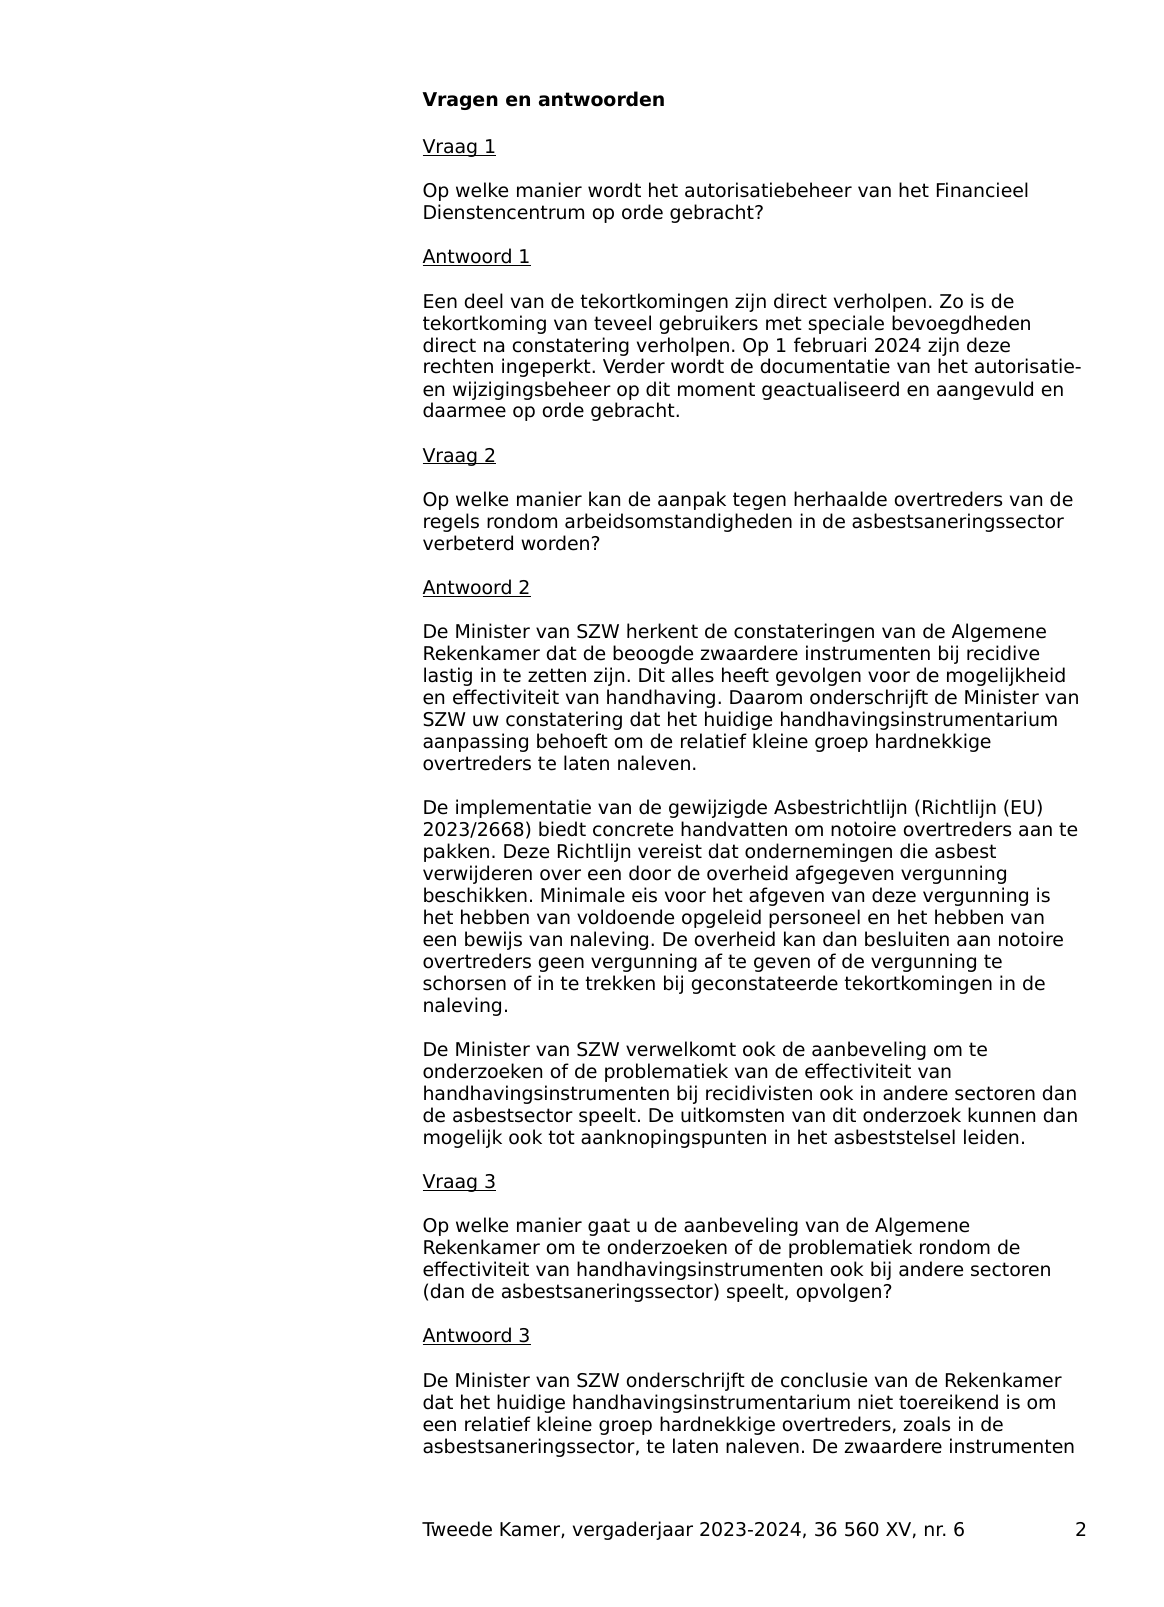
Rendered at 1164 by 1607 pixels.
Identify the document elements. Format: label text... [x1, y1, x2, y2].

subtitle Antwoord 2 [422, 577, 1087, 599]
subtitle Antwoord 1 [422, 246, 1087, 268]
text Op welke manier wordt het autorisatiebeheer van het Financieel Dienstencentrum op orde gebracht? [422, 180, 1087, 224]
text Een deel van de tekortkomingen zijn direct verholpen. Zo is de tekortkoming van teveel gebruikers met speciale bevoegdheden direct na constatering verholpen. Op 1 februari 2024 zijn deze rechten ingeperkt. Verder wordt de documentatie van het autorisatie- en wijzigingsbeheer op dit moment geactualiseerd en aangevuld en daarmee op orde gebracht. [422, 291, 1087, 422]
subtitle Vraag 2 [422, 444, 1087, 467]
text De Minister van SZW verwelkomt ook de aanbeveling om te onderzoeken of de problematiek van de effectiviteit van handhavingsinstrumenten bij recidivisten ook in andere sectoren dan de asbestsector speelt. De uitkomsten van dit onderzoek kunnen dan mogelijk ook tot aanknopingspunten in het asbeststelsel leiden. [422, 1039, 1087, 1149]
text Op welke manier gaat u de aanbeveling van de Algemene Rekenkamer om te onderzoeken of de problematiek rondom de effectiviteit van handhavingsinstrumenten ook bij andere sectoren (dan de asbestsaneringssector) speelt, opvolgen? [422, 1215, 1087, 1303]
text De Minister van SZW onderschrijft de conclusie van de Rekenkamer dat het huidige handhavingsinstrumentarium niet toereikend is om een relatief kleine groep hardnekkige overtreders, zoals in de asbestsaneringssector, te laten naleven. De zwaardere instrumenten [422, 1369, 1087, 1457]
text De Minister van SZW herkent de constateringen van de Algemene Rekenkamer dat de beoogde zwaardere instrumenten bij recidive lastig in te zetten zijn. Dit alles heeft gevolgen voor de mogelijkheid en effectiviteit van handhaving. Daarom onderschrijft de Minister van SZW uw constatering dat het huidige handhavingsinstrumentarium aanpassing behoeft om de relatief kleine groep hardnekkige overtreders te laten naleven. [422, 621, 1087, 775]
subtitle Vraag 1 [422, 136, 1087, 158]
subtitle Vragen en antwoorden [422, 89, 1087, 111]
text De implementatie van de gewijzigde Asbestrichtlijn (Richtlijn (EU) 2023/2668) biedt concrete handvatten om notoire overtreders aan te pakken. Deze Richtlijn vereist dat ondernemingen die asbest verwijderen over een door de overheid afgegeven vergunning beschikken. Minimale eis voor het afgeven van deze vergunning is het hebben van voldoende opgeleid personeel en het hebben van een bewijs van naleving. De overheid kan dan besluiten aan notoire overtreders geen vergunning af te geven of de vergunning te schorsen of in te trekken bij geconstateerde tekortkomingen in de naleving. [422, 797, 1087, 1017]
text Op welke manier kan de aanpak tegen herhaalde overtreders van de regels rondom arbeidsomstandigheden in de asbestsaneringssector verbeterd worden? [422, 489, 1087, 555]
subtitle Vraag 3 [422, 1171, 1087, 1193]
subtitle Antwoord 3 [422, 1325, 1087, 1347]
